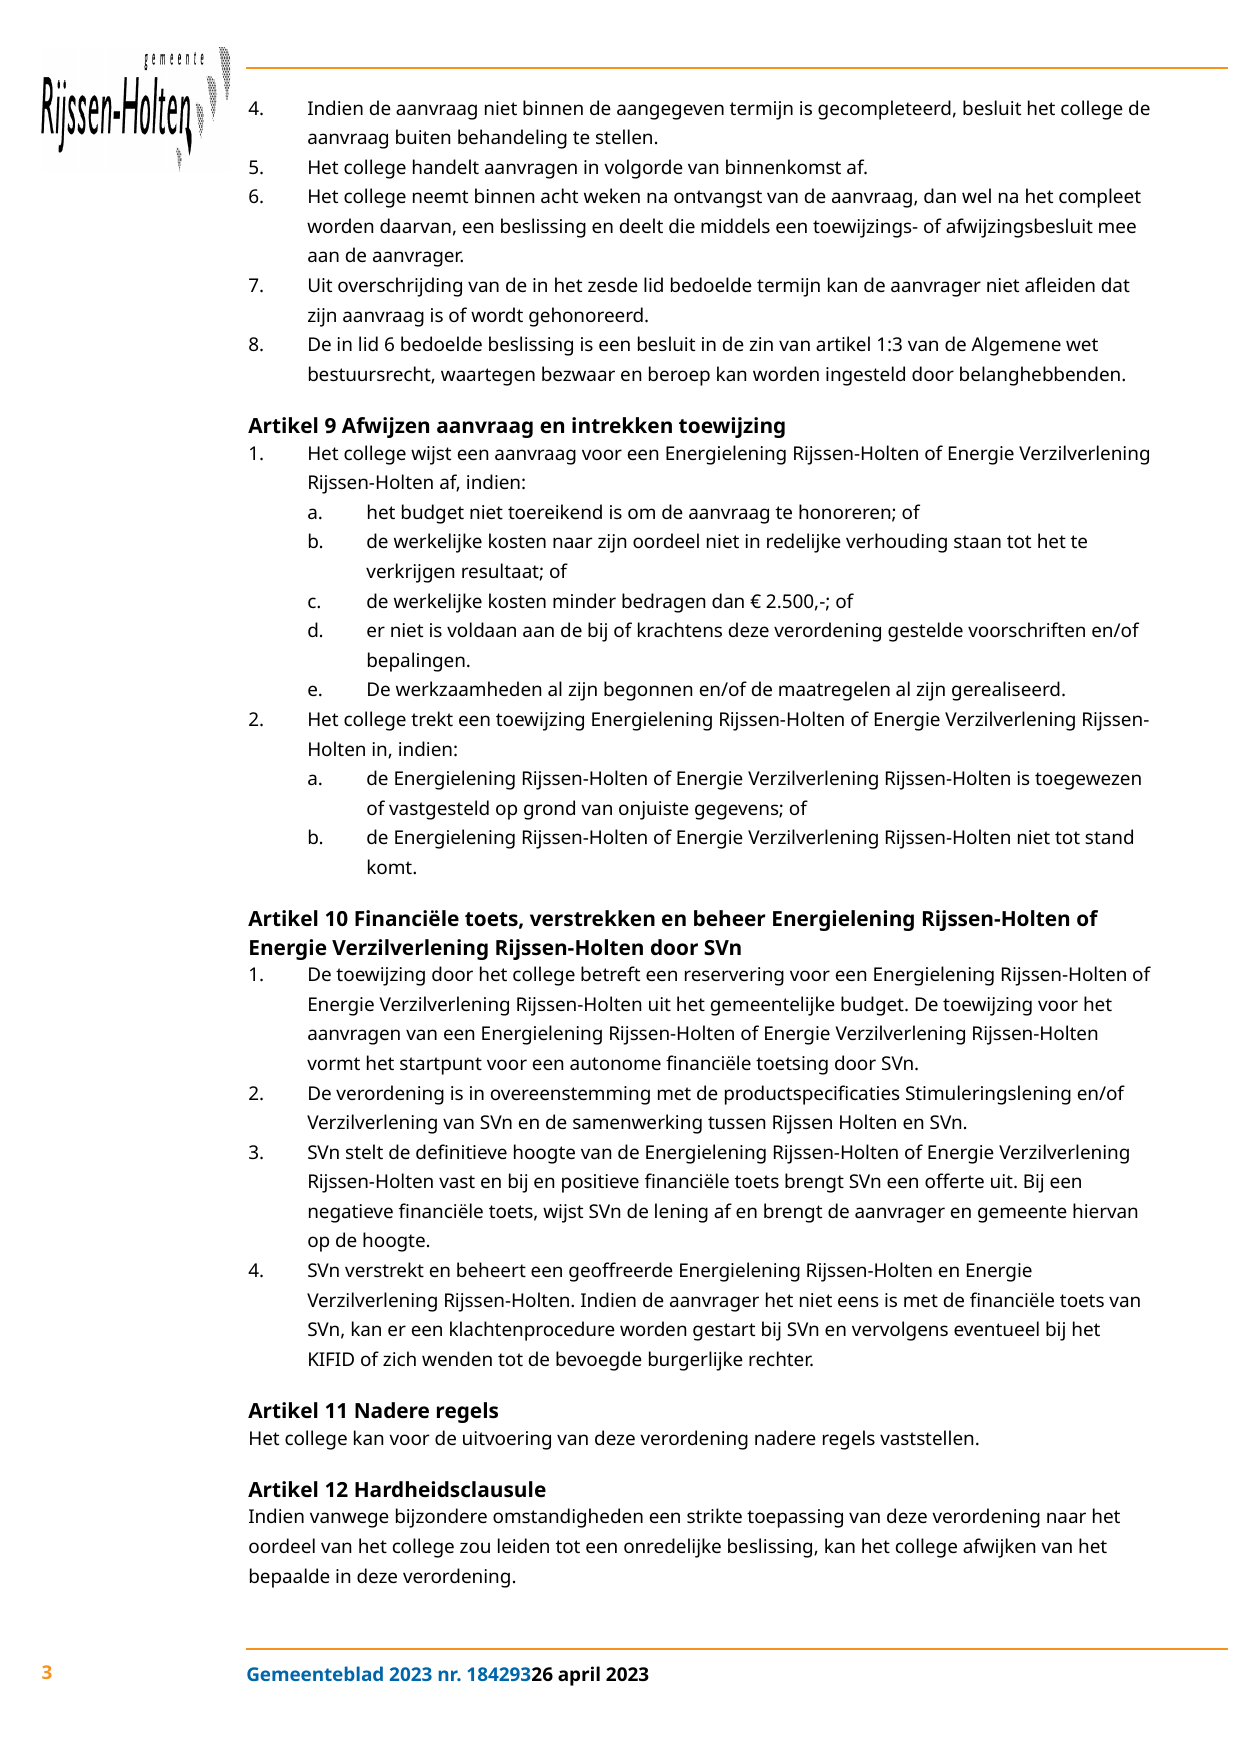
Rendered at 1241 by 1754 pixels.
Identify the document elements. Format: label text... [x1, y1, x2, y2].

text Artikel 11 Nadere regels [248, 1396, 1152, 1425]
list SVn stelt de definitieve hoogte van de Energielening Rijssen-Holten of Energie Verzilverlening Rijssen-Holten vast en bij en positieve financiële toets brengt SVn een offerte uit. Bij een negatieve financiële toets, wijst SVn de lening af en brengt de aanvrager en gemeente hiervan op de hoogte. [248, 1139, 1152, 1253]
text Artikel 10 Financiële toets, verstrekken en beheer Energielening Rijssen-Holten of Energie Verzilverlening Rijssen-Holten door SVn [248, 904, 1152, 961]
text Het college kan voor de uitvoering van deze verordening nadere regels vaststellen. [248, 1425, 1152, 1451]
list Het college trekt een toewijzing Energielening Rijssen-Holten of Energie Verzilverlening Rijssen-Holten in, indien: [248, 706, 1152, 761]
list Uit overschrijding van de in het zesde lid bedoelde termijn kan de aanvrager niet afleiden dat zijn aanvraag is of wordt gehonoreerd. [248, 272, 1152, 328]
list Het college wijst een aanvraag voor een Energielening Rijssen-Holten of Energie Verzilverlening Rijssen-Holten af, indien: [248, 440, 1152, 495]
list De verordening is in overeenstemming met de productspecificaties Stimuleringslening en/of Verzilverlening van SVn en de samenwerking tussen Rijssen Holten en SVn. [248, 1080, 1152, 1135]
list De toewijzing door het college betreft een reservering voor een Energielening Rijssen-Holten of Energie Verzilverlening Rijssen-Holten uit het gemeentelijke budget. De toewijzing voor het aanvragen van een Energielening Rijssen-Holten of Energie Verzilverlening Rijssen-Holten vormt het startpunt voor een autonome financiële toetsing door SVn. [248, 961, 1152, 1076]
list de werkelijke kosten naar zijn oordeel niet in redelijke verhouding staan tot het te verkrijgen resultaat; of [307, 529, 1152, 584]
list Indien de aanvraag niet binnen de aangegeven termijn is gecompleteerd, besluit het college de aanvraag buiten behandeling te stellen. [248, 95, 1152, 150]
list De werkzaamheden al zijn begonnen en/of de maatregelen al zijn gerealiseerd. [307, 677, 1152, 702]
list Het college handelt aanvragen in volgorde van binnenkomst af. [248, 154, 1152, 180]
text Artikel 12 Hardheidsclausule [248, 1475, 1152, 1504]
list de Energielening Rijssen-Holten of Energie Verzilverlening Rijssen-Holten niet tot stand komt. [307, 824, 1152, 880]
picture [41, 47, 231, 172]
list De in lid 6 bedoelde beslissing is een besluit in de zin van artikel 1:3 van de Algemene wet bestuursrecht, waartegen bezwaar en beroep kan worden ingesteld door belanghebbenden. [248, 331, 1152, 387]
text Indien vanwege bijzondere omstandigheden een strikte toepassing van deze verordening naar het oordeel van het college zou leiden tot een onredelijke beslissing, kan het college afwijken van het bepaalde in deze verordening. [248, 1504, 1152, 1588]
text Artikel 9 Afwijzen aanvraag en intrekken toewijzing [248, 411, 1152, 440]
list SVn verstrekt en beheert een geoffreerde Energielening Rijssen-Holten en Energie Verzilverlening Rijssen-Holten. Indien de aanvrager het niet eens is met de financiële toets van SVn, kan er een klachtenprocedure worden gestart bij SVn en vervolgens eventueel bij het KIFID of zich wenden tot de bevoegde burgerlijke rechter. [248, 1257, 1152, 1372]
list Het college neemt binnen acht weken na ontvangst van de aanvraag, dan wel na het compleet worden daarvan, een beslissing en deelt die middels een toewijzings- of afwijzingsbesluit mee aan de aanvrager. [248, 183, 1152, 268]
list de Energielening Rijssen-Holten of Energie Verzilverlening Rijssen-Holten is toegewezen of vastgesteld op grond van onjuiste gegevens; of [307, 765, 1152, 821]
list het budget niet toereikend is om de aanvraag te honoreren; of [307, 499, 1152, 525]
list de werkelijke kosten minder bedragen dan € 2.500,-; of [307, 588, 1152, 613]
list er niet is voldaan aan de bij of krachtens deze verordening gestelde voorschriften en/of bepalingen. [307, 617, 1152, 673]
